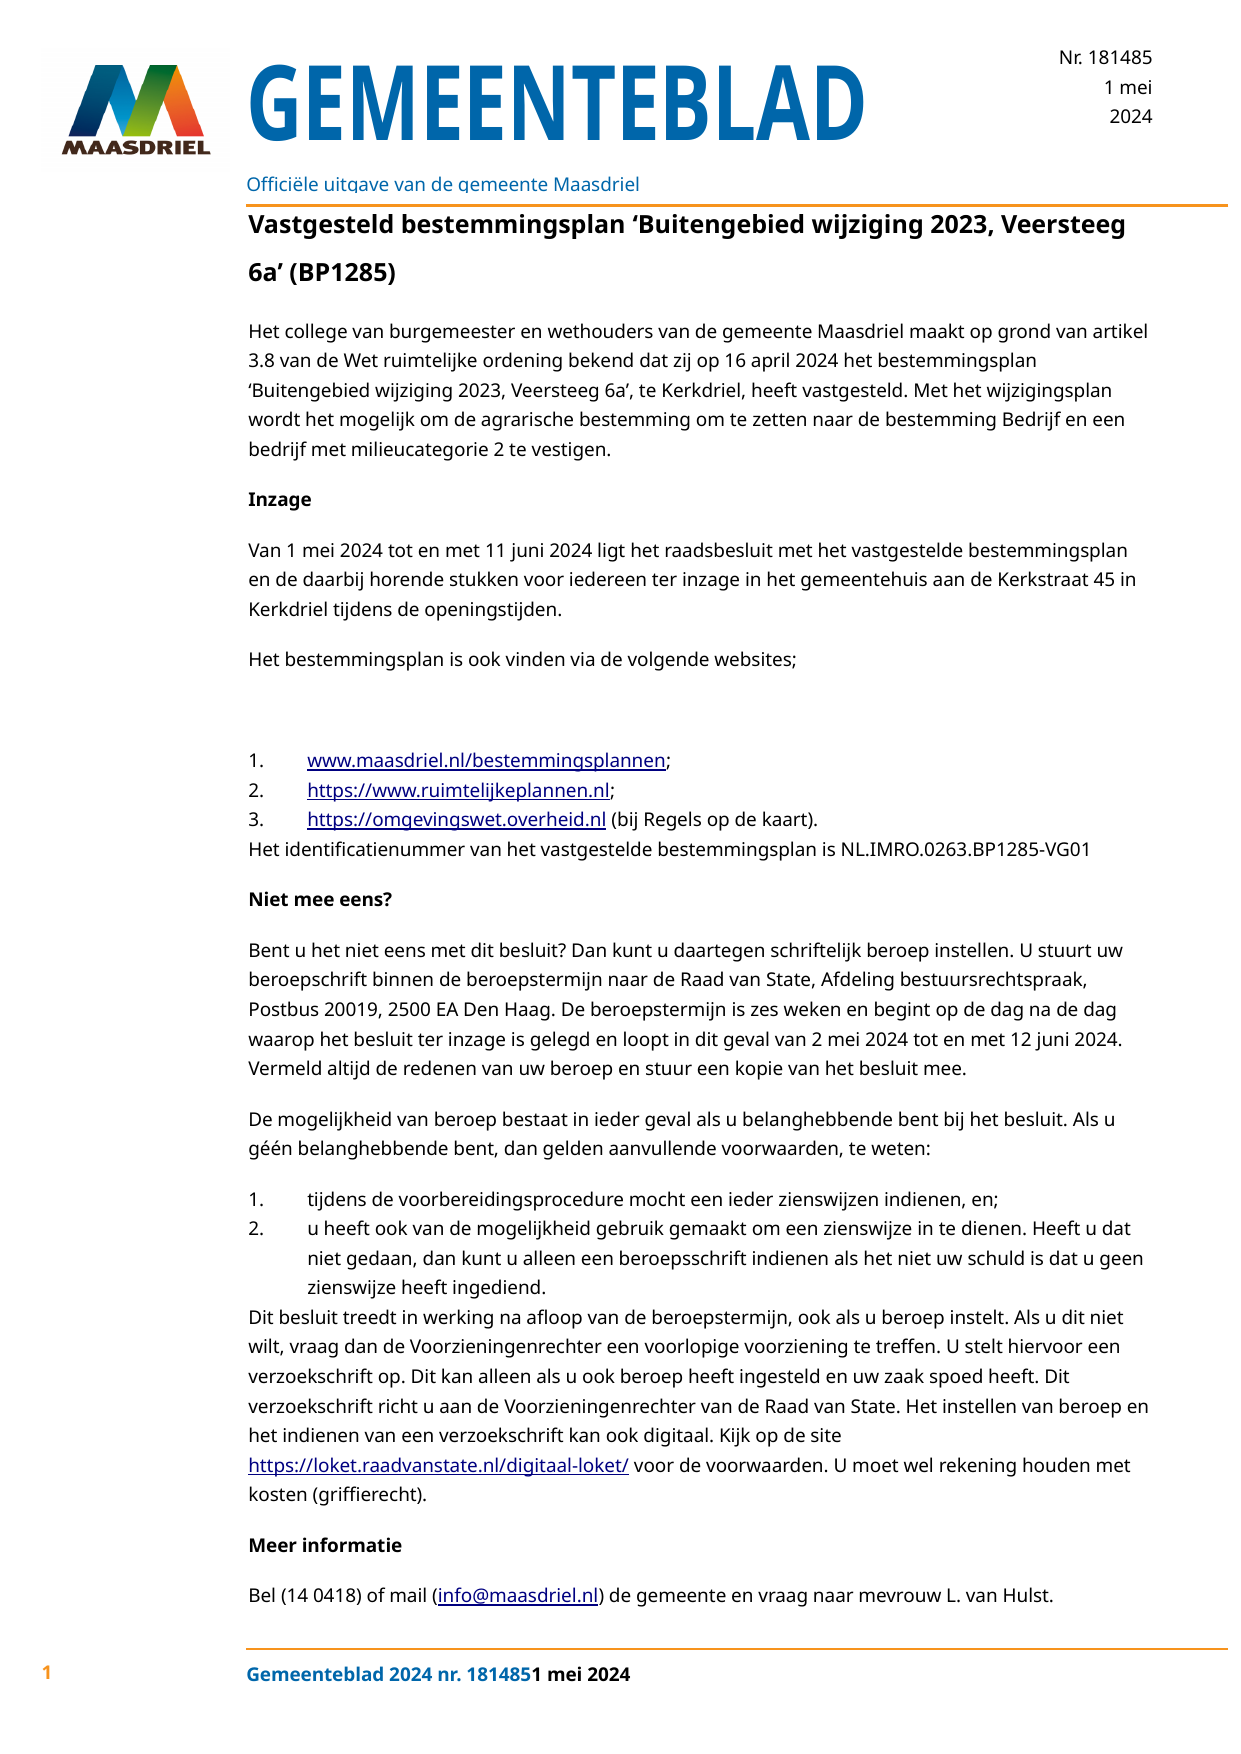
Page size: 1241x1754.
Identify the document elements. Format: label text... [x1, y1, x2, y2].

text Niet mee eens? [248, 887, 1152, 912]
text Het bestemmingsplan is ook vinden via de volgende websites; [248, 647, 1152, 672]
text Dit besluit treedt in werking na afloop van de beroepstermijn, ook als u beroep instelt. Als u dit niet wilt, vraag dan de Voorzieningenrechter een voorlopige voorziening te treffen. U stelt hiervoor een verzoekschrift op. Dit kan alleen als u ook beroep heeft ingesteld en uw zaak spoed heeft. Dit verzoekschrift richt u aan de Voorzieningenrechter van de Raad van State. Het instellen van beroep en het indienen van een verzoekschrift kan ook digitaal. Kijk op de site https://loket.raadvanstate.nl/digitaal-loket/ voor de voorwaarden. U moet wel rekening houden met kosten (griffierecht). [248, 1304, 1152, 1507]
text De mogelijkheid van beroep bestaat in ieder geval als u belanghebbende bent bij het besluit. Als u géén belanghebbende bent, dan gelden aanvullende voorwaarden, te weten: [248, 1106, 1152, 1161]
text Bent u het niet eens met dit besluit? Dan kunt u daartegen schriftelijk beroep instellen. U stuurt uw beroepschrift binnen de beroepstermijn naar de Raad van State, Afdeling bestuursrechtspraak, Postbus 20019, 2500 EA Den Haag. De beroepstermijn is zes weken en begint op de dag na de dag waarop het besluit ter inzage is gelegd en loopt in dit geval van 2 mei 2024 tot en met 12 juni 2024. Vermeld altijd de redenen van uw beroep en stuur een kopie van het besluit mee. [248, 937, 1152, 1081]
text Bel (14 0418) of mail (info@maasdriel.nl) de gemeente en vraag naar mevrouw L. van Hulst. [248, 1582, 1152, 1608]
list u heeft ook van de mogelijkheid gebruik gemaakt om een zienswijze in te dienen. Heeft u dat niet gedaan, dan kunt u alleen een beroepsschrift indienen als het niet uw schuld is dat u geen zienswijze heeft ingediend. [248, 1215, 1152, 1300]
list tijdens de voorbereidingsprocedure mocht een ieder zienswijzen indienen, en; [248, 1186, 1152, 1212]
list https://www.ruimtelijkeplannen.nl; [248, 777, 1152, 803]
text Vastgesteld bestemmingsplan ‘Buitengebied wijziging 2023, Veersteeg 6a’ (BP1285) [248, 207, 1152, 288]
text Het college van burgemeester en wethouders van de gemeente Maasdriel maakt op grond van artikel 3.8 van de Wet ruimtelijke ordening bekend dat zij op 16 april 2024 het bestemmingsplan ‘Buitengebied wijziging 2023, Veersteeg 6a’, te Kerkdriel, heeft vastgesteld. Met het wijzigingsplan wordt het mogelijk om de agrarische bestemming om te zetten naar de bestemming Bedrijf en een bedrijf met milieucategorie 2 te vestigen. [248, 318, 1152, 462]
text Van 1 mei 2024 tot en met 11 juni 2024 ligt het raadsbesluit met het vastgestelde bestemmingsplan en de daarbij horende stukken voor iedereen ter inzage in het gemeentehuis aan de Kerkstraat 45 in Kerkdriel tijdens de openingstijden. [248, 537, 1152, 622]
text Inzage [248, 487, 1152, 512]
text Het identificatienummer van het vastgestelde bestemmingsplan is NL.IMRO.0263.BP1285-VG01 [248, 836, 1152, 862]
list https://omgevingswet.overheid.nl (bij Regels op de kaart). [248, 807, 1152, 832]
text Meer informatie [248, 1532, 1152, 1558]
list www.maasdriel.nl/bestemmingsplannen; [248, 747, 1152, 773]
picture [41, 47, 231, 172]
